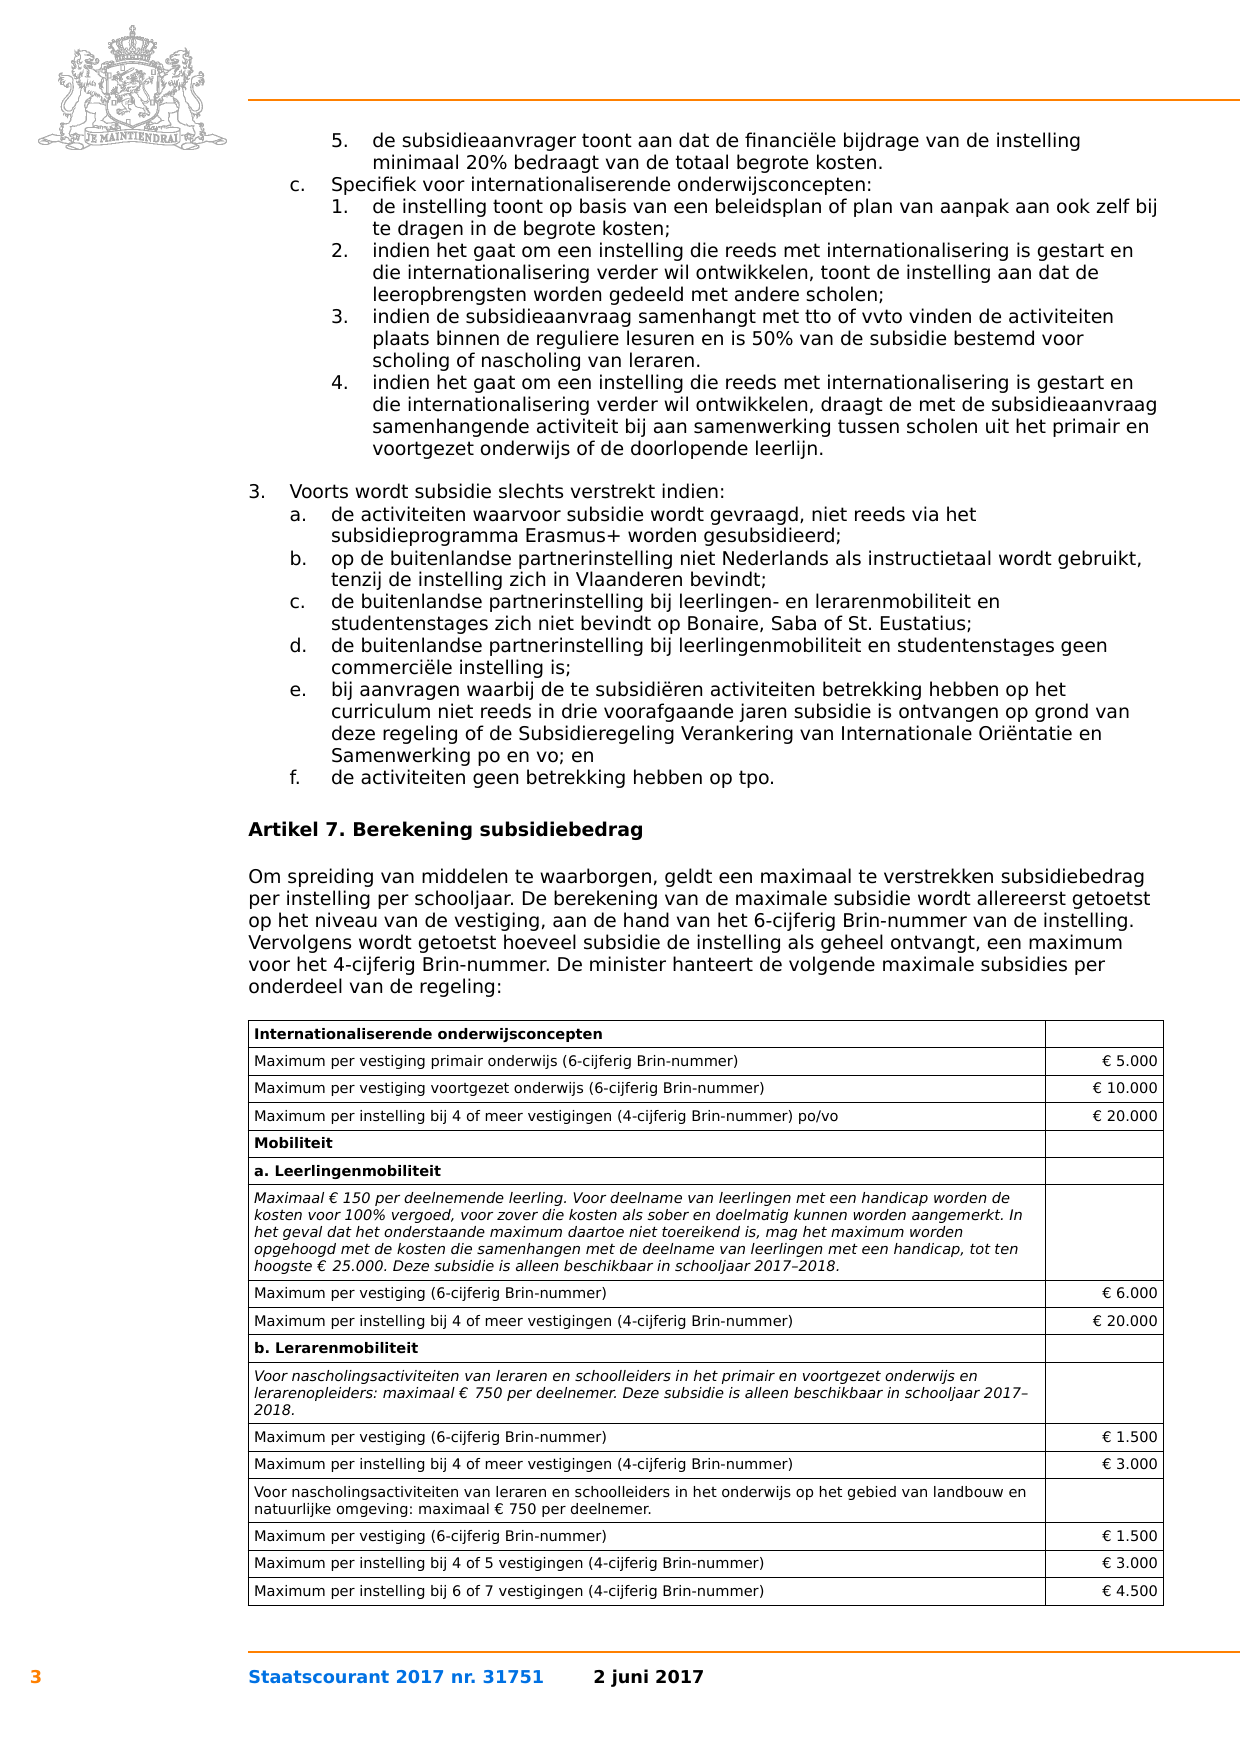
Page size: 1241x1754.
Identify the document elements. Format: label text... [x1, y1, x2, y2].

table_cell [1046, 1131, 1163, 1157]
table_cell € 3.000 [1046, 1452, 1163, 1478]
table_cell Maximaal € 150 per deelnemende leerling. Voor deelname van leerlingen met een handicap worden de kosten voor 100% vergoed, voor zover die kosten als sober en doelmatig kunnen worden aangemerkt. In het geval dat het onderstaande maximum daartoe niet toereikend is, mag het maximum worden opgehoogd met de kosten die samenhangen met de deelname van leerlingen met een handicap, tot ten hoogste € 25.000. Deze subsidie is alleen beschikbaar in schooljaar 2017–2018. [249, 1185, 1045, 1279]
text Vervolgens wordt getoetst hoeveel subsidie de instelling als geheel ontvangt, een maximum voor het 4-cijferig Brin-nummer. De minister hanteert de volgende maximale subsidies per onderdeel van de regeling: [248, 932, 1163, 998]
text c. de buitenlandse partnerinstelling bij leerlingen- en lerarenmobiliteit en studentenstages zich niet bevindt op Bonaire, Saba of St. Eustatius; [289, 591, 1163, 635]
table_cell € 4.500 [1046, 1578, 1163, 1604]
subtitle Artikel 7. Berekening subsidiebedrag [248, 819, 1163, 841]
text Om spreiding van middelen te waarborgen, geldt een maximaal te verstrekken subsidiebedrag per instelling per schooljaar. De berekening van de maximale subsidie wordt allereerst getoetst op het niveau van de vestiging, aan de hand van het 6-cijferig Brin-nummer van de instelling. [248, 866, 1163, 932]
table_cell a. Leerlingenmobiliteit [249, 1158, 1045, 1184]
table_cell [1046, 1363, 1163, 1423]
table_cell [1046, 1185, 1163, 1279]
table_cell Maximum per vestiging (6-cijferig Brin-nummer) [249, 1424, 1045, 1451]
table_cell € 1.500 [1046, 1523, 1163, 1550]
table_cell € 10.000 [1046, 1076, 1163, 1102]
table_cell Mobiliteit [249, 1131, 1045, 1157]
table_cell [1046, 1335, 1163, 1362]
table_cell b. Lerarenmobiliteit [249, 1335, 1045, 1362]
table_cell Maximum per vestiging (6-cijferig Brin-nummer) [249, 1523, 1045, 1550]
table_cell € 20.000 [1046, 1103, 1163, 1129]
table_cell Voor nascholingsactiviteiten van leraren en schoolleiders in het primair en voortgezet onderwijs en lerarenopleiders: maximaal € 750 per deelnemer. Deze subsidie is alleen beschikbaar in schooljaar 2017–2018. [249, 1363, 1045, 1423]
picture [38, 25, 227, 150]
table_cell Maximum per vestiging (6-cijferig Brin-nummer) [249, 1281, 1045, 1307]
table_cell Maximum per vestiging voortgezet onderwijs (6-cijferig Brin-nummer) [249, 1076, 1045, 1102]
table_cell € 5.000 [1046, 1048, 1163, 1075]
text d. de buitenlandse partnerinstelling bij leerlingenmobiliteit en studentenstages geen commerciële instelling is; [289, 635, 1163, 679]
table_cell Maximum per vestiging primair onderwijs (6-cijferig Brin-nummer) [249, 1048, 1045, 1075]
text 3. Voorts wordt subsidie slechts verstrekt indien: [248, 481, 1163, 503]
table_cell Maximum per instelling bij 6 of 7 vestigingen (4-cijferig Brin-nummer) [249, 1578, 1045, 1604]
table_cell Maximum per instelling bij 4 of 5 vestigingen (4-cijferig Brin-nummer) [249, 1551, 1045, 1577]
text 2. indien het gaat om een instelling die reeds met internationalisering is gestart en die internationalisering verder wil ontwikkelen, toont de instelling aan dat de leeropbrengsten worden gedeeld met andere scholen; [331, 240, 1163, 306]
table_cell Voor nascholingsactiviteiten van leraren en schoolleiders in het onderwijs op het gebied van landbouw en natuurlijke omgeving: maximaal € 750 per deelnemer. [249, 1479, 1045, 1522]
table_cell [1046, 1158, 1163, 1184]
text e. bij aanvragen waarbij de te subsidiëren activiteiten betrekking hebben op het curriculum niet reeds in drie voorafgaande jaren subsidie is ontvangen op grond van deze regeling of de Subsidieregeling Verankering van Internationale Oriëntatie en Samenwerking po en vo; en [289, 679, 1163, 767]
table_cell Maximum per instelling bij 4 of meer vestigingen (4-cijferig Brin-nummer) [249, 1308, 1045, 1334]
table_cell Maximum per instelling bij 4 of meer vestigingen (4-cijferig Brin-nummer) [249, 1452, 1045, 1478]
table_cell Maximum per instelling bij 4 of meer vestigingen (4-cijferig Brin-nummer) po/vo [249, 1103, 1045, 1129]
text 1. de instelling toont op basis van een beleidsplan of plan van aanpak aan ook zelf bij te dragen in de begrote kosten; [331, 196, 1163, 240]
text 5. de subsidieaanvrager toont aan dat de financiële bijdrage van de instelling minimaal 20% bedraagt van de totaal begrote kosten. [331, 130, 1163, 174]
table_cell € 6.000 [1046, 1281, 1163, 1307]
table_cell € 1.500 [1046, 1424, 1163, 1451]
table_cell € 3.000 [1046, 1551, 1163, 1577]
table_cell [1046, 1479, 1163, 1522]
text b. op de buitenlandse partnerinstelling niet Nederlands als instructietaal wordt gebruikt, tenzij de instelling zich in Vlaanderen bevindt; [289, 547, 1163, 591]
table_header Internationaliserende onderwijsconcepten [249, 1021, 1045, 1047]
text 4. indien het gaat om een instelling die reeds met internationalisering is gestart en die internationalisering verder wil ontwikkelen, draagt de met de subsidieaanvraag samenhangende activiteit bij aan samenwerking tussen scholen uit het primair en voortgezet onderwijs of de doorlopende leerlijn. [331, 372, 1163, 459]
table_cell € 20.000 [1046, 1308, 1163, 1334]
text 3. indien de subsidieaanvraag samenhangt met tto of vvto vinden de activiteiten plaats binnen de reguliere lesuren en is 50% van de subsidie bestemd voor scholing of nascholing van leraren. [331, 306, 1163, 372]
text a. de activiteiten waarvoor subsidie wordt gevraagd, niet reeds via het subsidieprogramma Erasmus+ worden gesubsidieerd; [289, 503, 1163, 547]
table_header [1046, 1021, 1163, 1047]
text c. Specifiek voor internationaliserende onderwijsconcepten: [289, 174, 1163, 196]
text f. de activiteiten geen betrekking hebben op tpo. [289, 767, 1163, 789]
